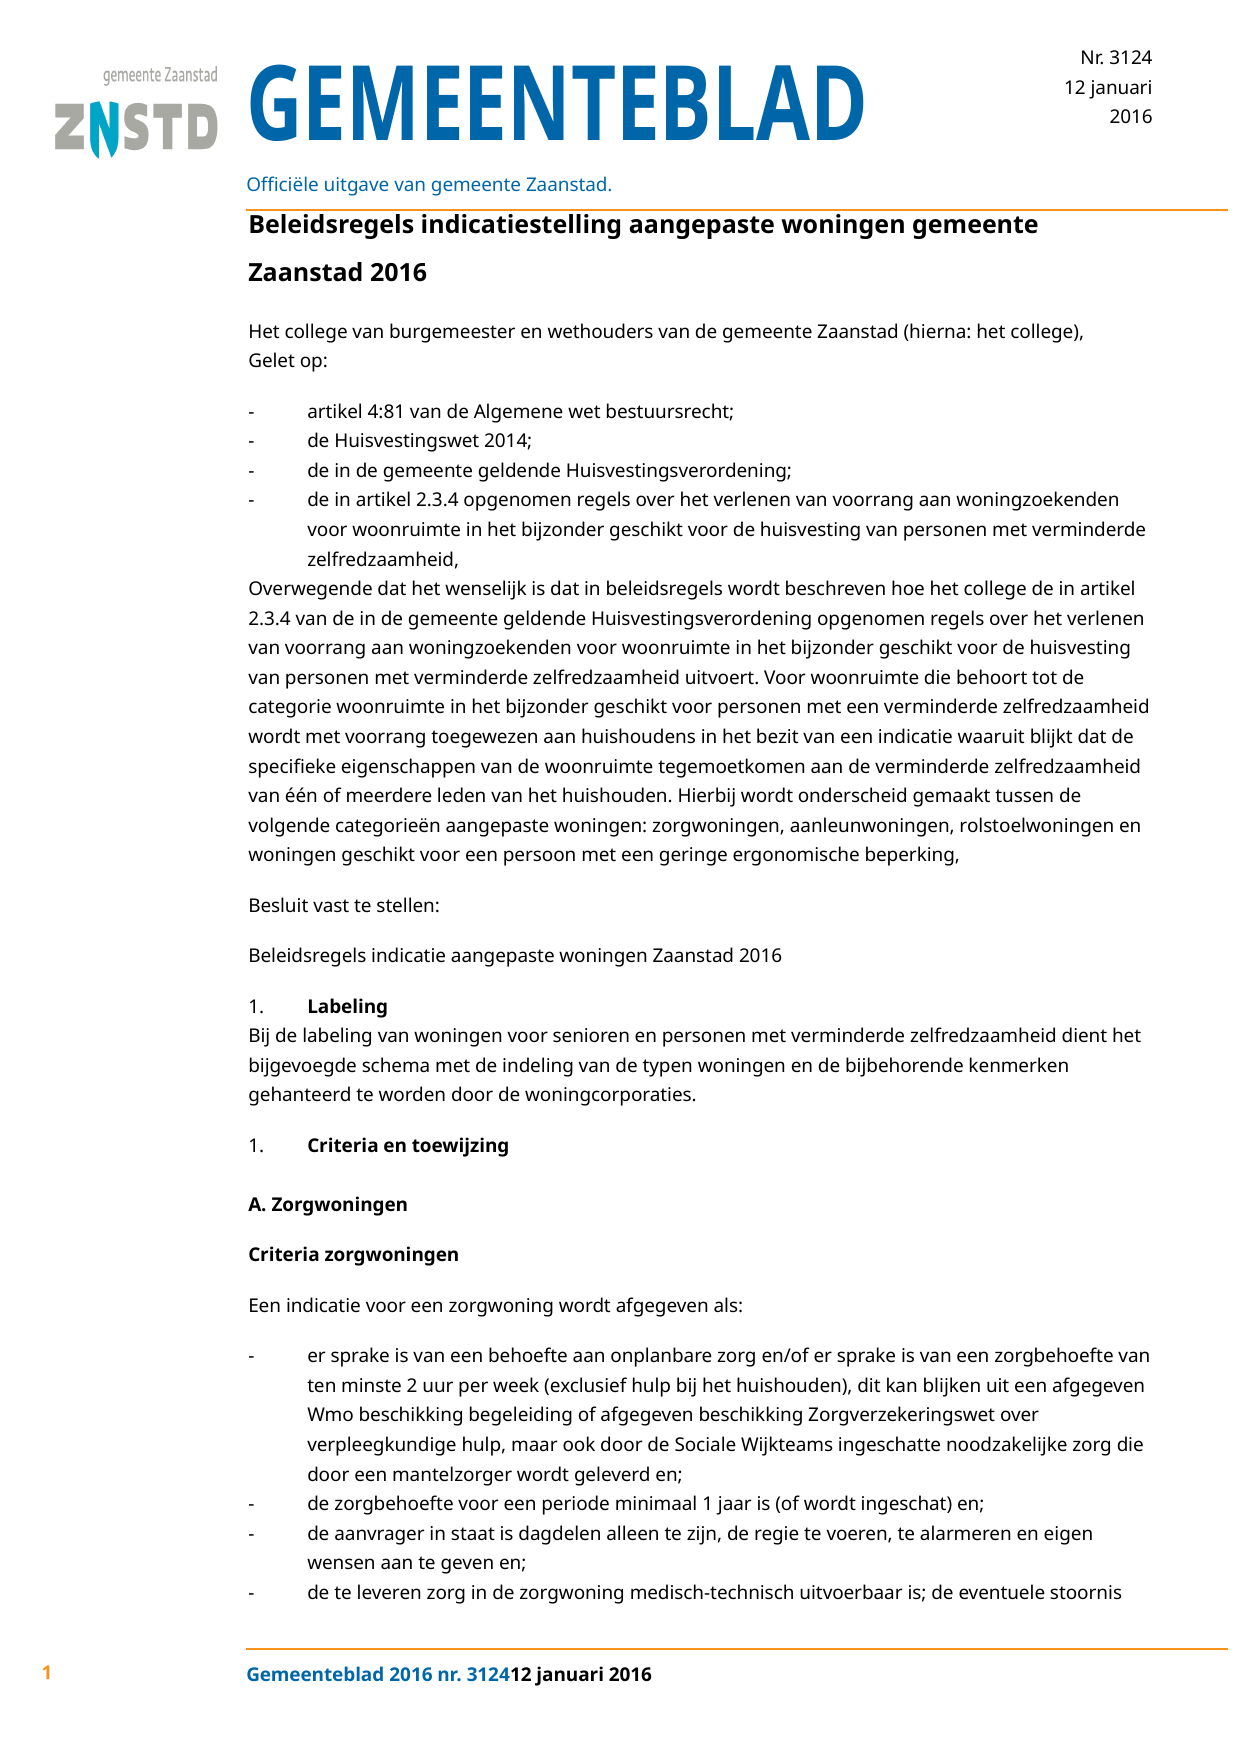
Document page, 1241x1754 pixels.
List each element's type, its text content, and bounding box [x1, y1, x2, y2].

text A. Zorgwoningen [248, 1191, 1152, 1217]
text Beleidsregels indicatiestelling aangepaste woningen gemeente Zaanstad 2016 [248, 211, 1152, 288]
text Besluit vast te stellen: [248, 892, 1152, 918]
list er sprake is van een behoefte aan onplanbare zorg en/of er sprake is van een zorgbehoefte van ten minste 2 uur per week (exclusief hulp bij het huishouden), dit kan blijken uit een afgegeven Wmo beschikking begeleiding of afgegeven beschikking Zorgverzekeringswet over verpleegkundige hulp, maar ook door de Sociale Wijkteams ingeschatte noodzakelijke zorg die door een mantelzorger wordt geleverd en; [248, 1342, 1152, 1487]
list de Huisvestingswet 2014; [248, 427, 1152, 453]
text Het college van burgemeester en wethouders van de gemeente Zaanstad (hierna: het college), [248, 318, 1152, 344]
list artikel 4:81 van de Algemene wet bestuursrecht; [248, 398, 1152, 424]
list de zorgbehoefte voor een periode minimaal 1 jaar is (of wordt ingeschat) en; [248, 1490, 1152, 1516]
list Labeling [248, 993, 1152, 1019]
list de aanvrager in staat is dagdelen alleen te zijn, de regie te voeren, te alarmeren en eigen wensen aan te geven en; [248, 1520, 1152, 1575]
text Bij de labeling van woningen voor senioren en personen met verminderde zelfredzaamheid dient het bijgevoegde schema met de indeling van de typen woningen en de bijbehorende kenmerken gehanteerd te worden door de woningcorporaties. [248, 1022, 1152, 1107]
text Overwegende dat het wenselijk is dat in beleidsregels wordt beschreven hoe het college de in artikel 2.3.4 van de in de gemeente geldende Huisvestingsverordening opgenomen regels over het verlenen van voorrang aan woningzoekenden voor woonruimte in het bijzonder geschikt voor de huisvesting van personen met verminderde zelfredzaamheid uitvoert. Voor woonruimte die behoort tot de categorie woonruimte in het bijzonder geschikt voor personen met een verminderde zelfredzaamheid wordt met voorrang toegewezen aan huishoudens in het bezit van een indicatie waaruit blijkt dat de specifieke eigenschappen van de woonruimte tegemoetkomen aan de verminderde zelfredzaamheid van één of meerdere leden van het huishouden. Hierbij wordt onderscheid gemaakt tussen de volgende categorieën aangepaste woningen: zorgwoningen, aanleunwoningen, rolstoelwoningen en woningen geschikt voor een persoon met een geringe ergonomische beperking, [248, 575, 1152, 867]
list de in artikel 2.3.4 opgenomen regels over het verlenen van voorrang aan woningzoekenden voor woonruimte in het bijzonder geschikt voor de huisvesting van personen met verminderde zelfredzaamheid, [248, 487, 1152, 572]
text Beleidsregels indicatie aangepaste woningen Zaanstad 2016 [248, 942, 1152, 968]
picture [41, 47, 231, 172]
text Gelet op: [248, 347, 1152, 373]
list de in de gemeente geldende Huisvestingsverordening; [248, 457, 1152, 483]
text Een indicatie voor een zorgwoning wordt afgegeven als: [248, 1292, 1152, 1318]
list Criteria en toewijzing [248, 1132, 1152, 1158]
list de te leveren zorg in de zorgwoning medisch-technisch uitvoerbaar is; de eventuele stoornis [248, 1579, 1152, 1605]
text Criteria zorgwoningen [248, 1242, 1152, 1267]
